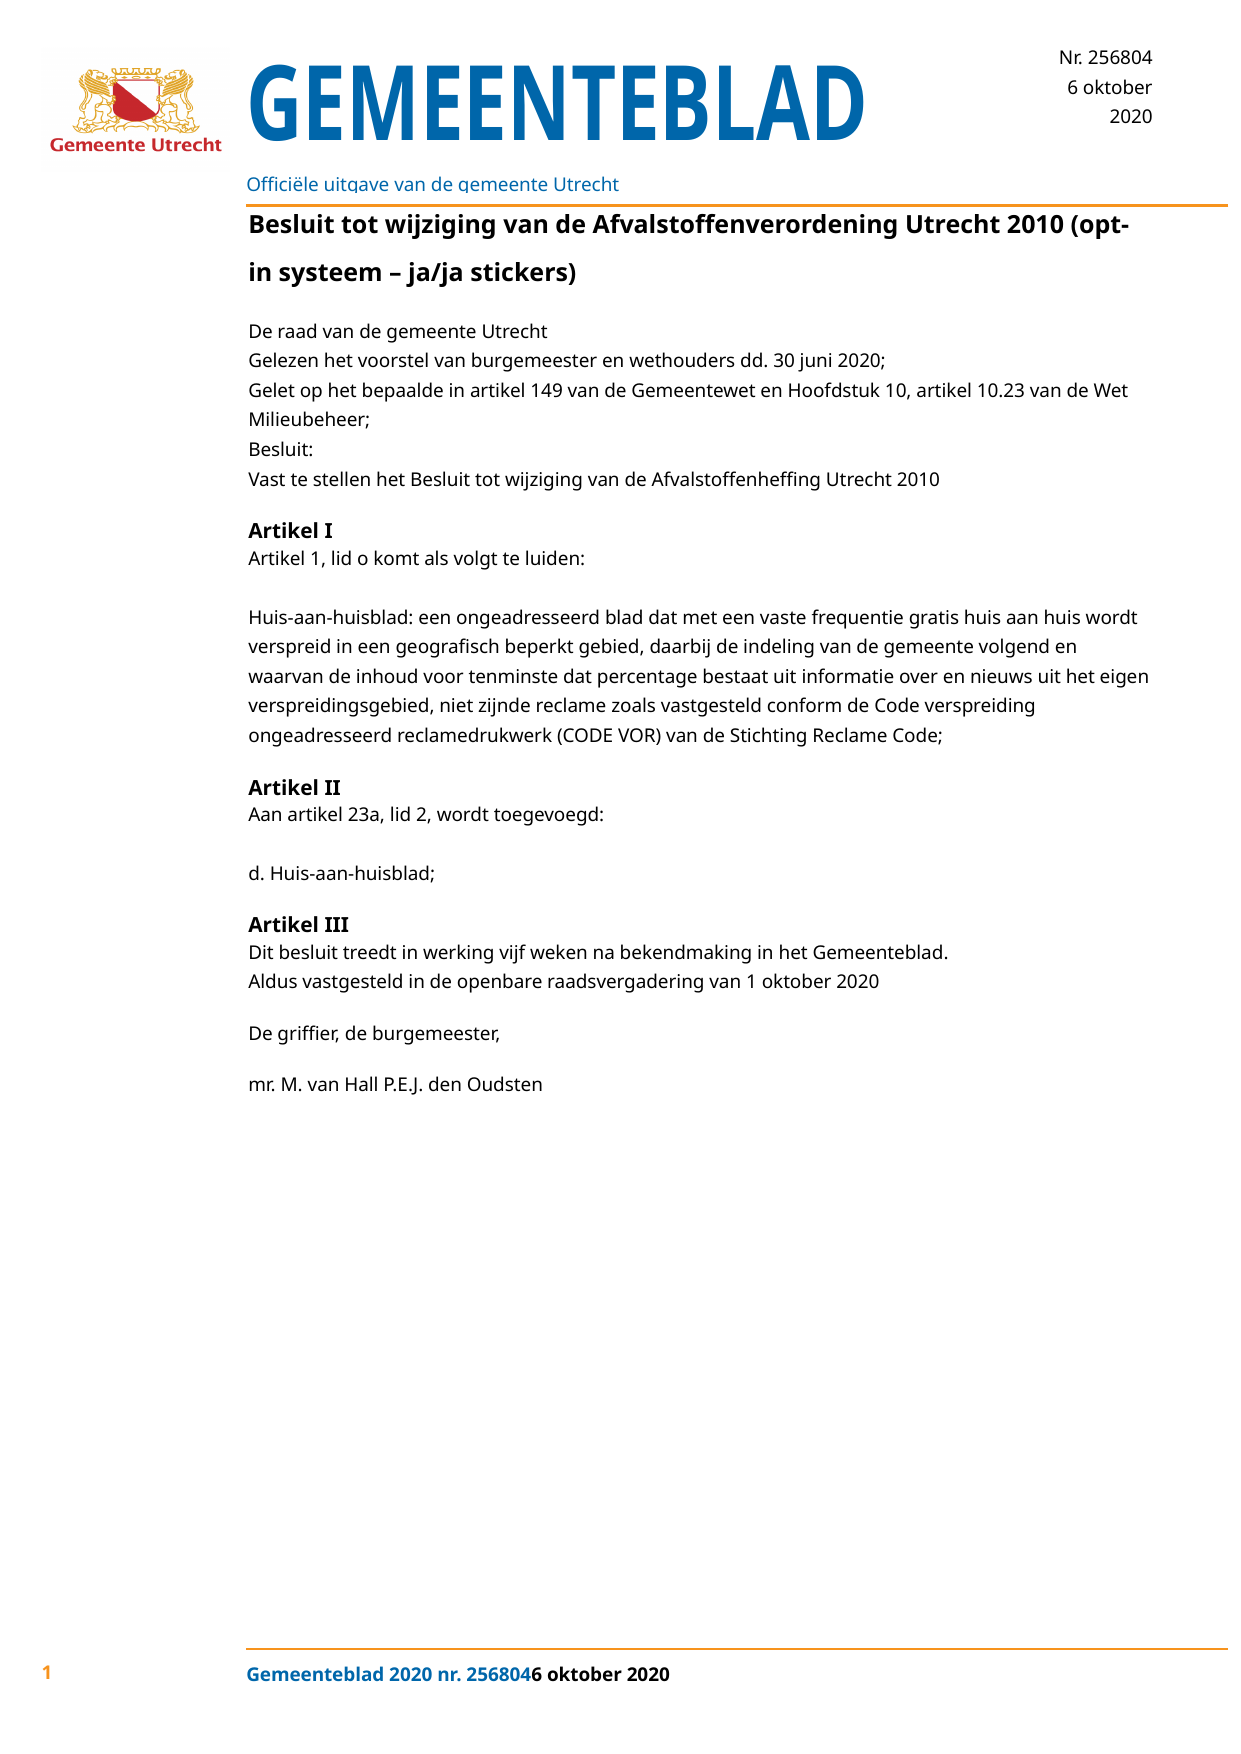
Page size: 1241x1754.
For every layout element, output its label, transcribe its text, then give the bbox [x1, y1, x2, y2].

text Artikel II [248, 773, 1152, 801]
text Huis-aan-huisblad: een ongeadresseerd blad dat met een vaste frequentie gratis huis aan huis wordt verspreid in een geografisch beperkt gebied, daarbij de indeling van de gemeente volgend en waarvan de inhoud voor tenminste dat percentage bestaat uit informatie over en nieuws uit het eigen verspreidingsgebied, niet zijnde reclame zoals vastgesteld conform de Code verspreiding ongeadresseerd reclamedrukwerk (CODE VOR) van de Stichting Reclame Code; [248, 604, 1152, 748]
text Aan artikel 23a, lid 2, wordt toegevoegd: [248, 801, 1152, 827]
text Gelet op het bepaalde in artikel 149 van de Gemeentewet en Hoofdstuk 10, artikel 10.23 van de Wet Milieubeheer; [248, 377, 1152, 432]
text Dit besluit treedt in werking vijf weken na bekendmaking in het Gemeenteblad. [248, 939, 1152, 965]
text Besluit tot wijziging van de Afvalstoffenverordening Utrecht 2010 (opt-in systeem – ja/ja stickers) [248, 207, 1152, 288]
picture [41, 47, 231, 172]
text De raad van de gemeente Utrecht [248, 318, 1152, 344]
text Artikel III [248, 911, 1152, 939]
text Artikel I [248, 516, 1152, 545]
text d. Huis-aan-huisblad; [248, 860, 1152, 886]
text Besluit: [248, 436, 1152, 462]
text Gelezen het voorstel van burgemeester en wethouders dd. 30 juni 2020; [248, 347, 1152, 373]
text Artikel 1, lid o komt als volgt te luiden: [248, 545, 1152, 570]
text mr. M. van Hall P.E.J. den Oudsten [248, 1072, 1152, 1097]
text De griffier, de burgemeester, [248, 1020, 1152, 1046]
text Vast te stellen het Besluit tot wijziging van de Afvalstoffenheffing Utrecht 2010 [248, 466, 1152, 492]
text Aldus vastgesteld in de openbare raadsvergadering van 1 oktober 2020 [248, 969, 1152, 994]
